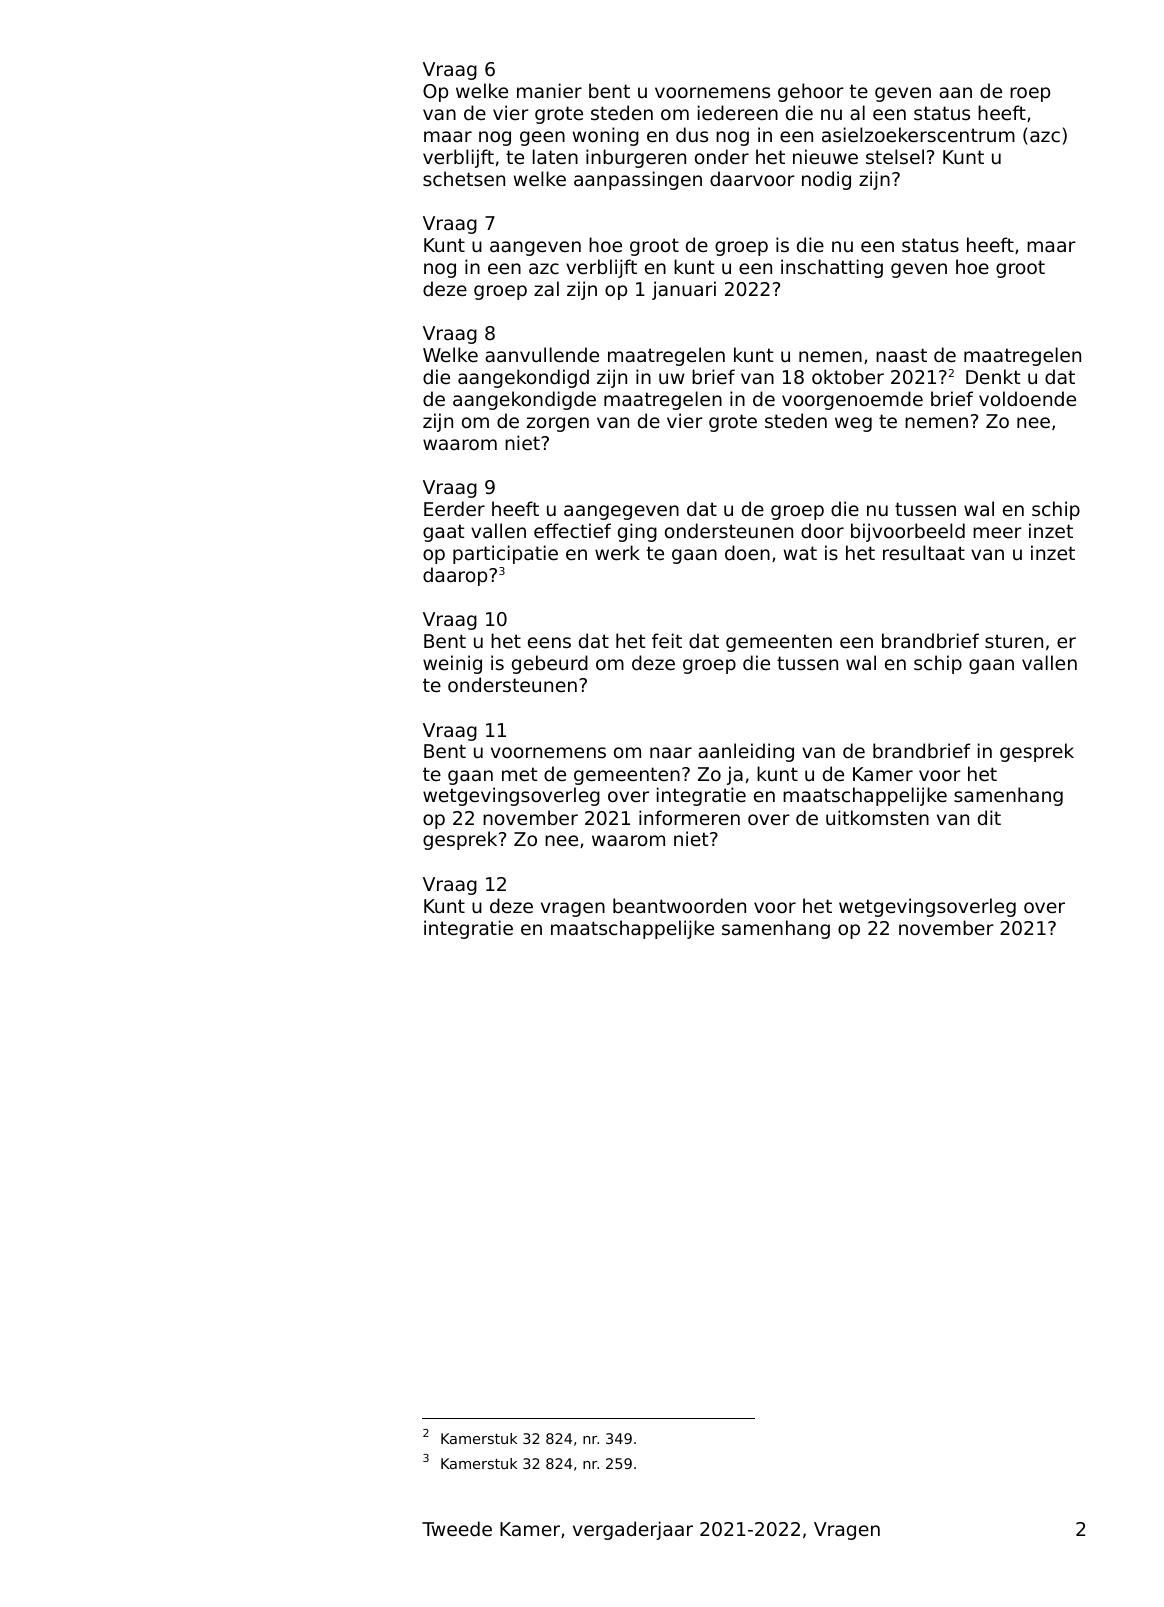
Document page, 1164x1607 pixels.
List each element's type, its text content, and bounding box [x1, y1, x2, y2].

text Vraag 12 [422, 873, 1087, 896]
text Op welke manier bent u voornemens gehoor te geven aan de roep van de vier grote steden om iedereen die nu al een status heeft, maar nog geen woning en dus nog in een asielzoekerscentrum (azc) verblijft, te laten inburgeren onder het nieuwe stelsel? Kunt u schetsen welke aanpassingen daarvoor nodig zijn? [422, 81, 1087, 191]
text Bent u voornemens om naar aanleiding van de brandbrief in gesprek te gaan met de gemeenten? Zo ja, kunt u de Kamer voor het wetgevingsoverleg over integratie en maatschappelijke samenhang op 22 november 2021 informeren over de uitkomsten van dit gesprek? Zo nee, waarom niet? [422, 741, 1087, 851]
text Kamerstuk 32 824, nr. 349. [422, 1427, 1087, 1449]
text Vraag 11 [422, 719, 1087, 741]
text Eerder heeft u aangegeven dat u de groep die nu tussen wal en schip gaat vallen effectief ging ondersteunen door bijvoorbeeld meer inzet op participatie en werk te gaan doen, wat is het resultaat van u inzet daarop? [422, 499, 1087, 587]
text Kamerstuk 32 824, nr. 259. [422, 1452, 1087, 1474]
text Welke aanvullende maatregelen kunt u nemen, naast de maatregelen die aangekondigd zijn in uw brief van 18 oktober 2021? Denkt u dat de aangekondigde maatregelen in de voorgenoemde brief voldoende zijn om de zorgen van de vier grote steden weg te nemen? Zo nee, waarom niet? [422, 345, 1087, 455]
text Vraag 7 [422, 213, 1087, 235]
text Vraag 9 [422, 477, 1087, 499]
text Vraag 10 [422, 609, 1087, 631]
text Bent u het eens dat het feit dat gemeenten een brandbrief sturen, er weinig is gebeurd om deze groep die tussen wal en schip gaan vallen te ondersteunen? [422, 631, 1087, 697]
text Vraag 6 [422, 59, 1087, 81]
text Kunt u aangeven hoe groot de groep is die nu een status heeft, maar nog in een azc verblijft en kunt u een inschatting geven hoe groot deze groep zal zijn op 1 januari 2022? [422, 235, 1087, 301]
text Vraag 8 [422, 323, 1087, 345]
text Kunt u deze vragen beantwoorden voor het wetgevingsoverleg over integratie en maatschappelijke samenhang op 22 november 2021? [422, 896, 1087, 939]
